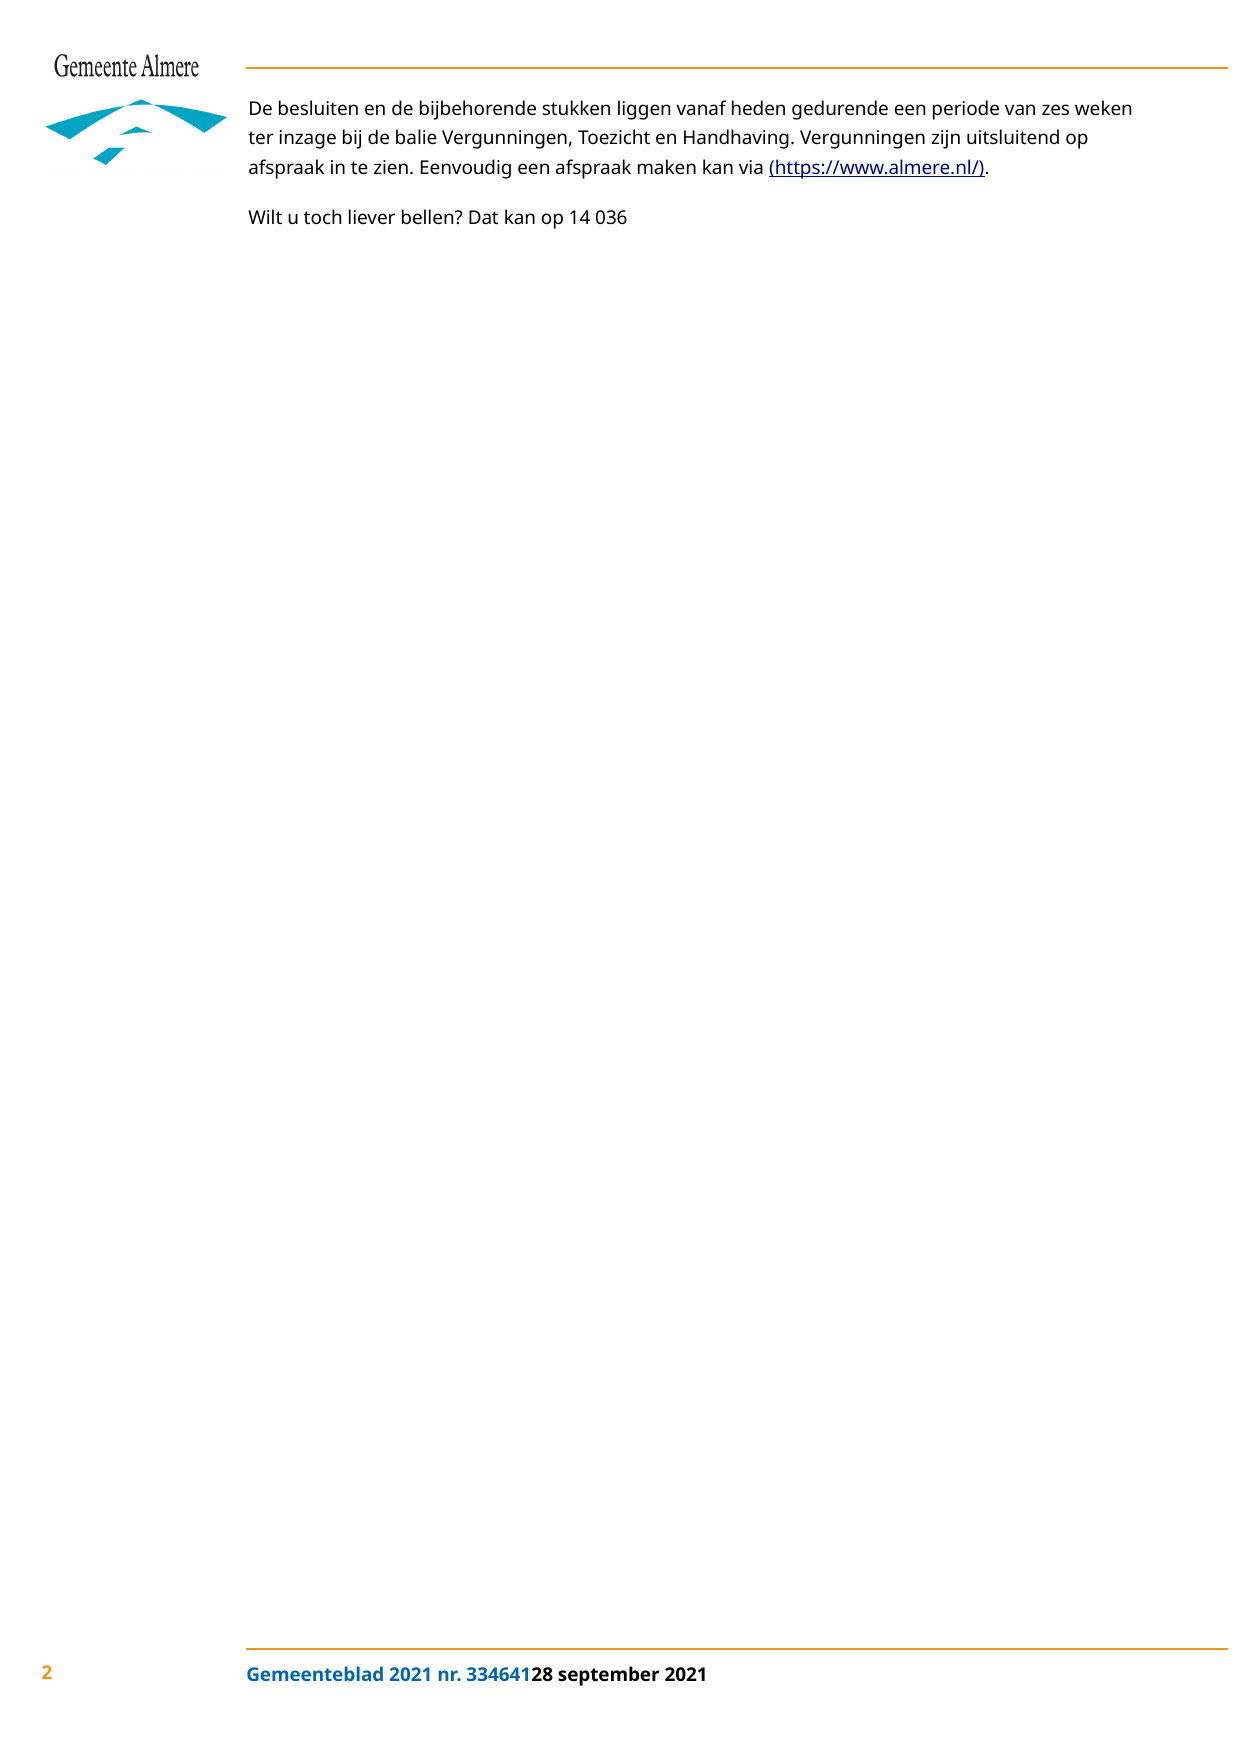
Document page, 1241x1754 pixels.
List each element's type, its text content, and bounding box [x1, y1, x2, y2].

text De besluiten en de bijbehorende stukken liggen vanaf heden gedurende een periode van zes weken ter inzage bij de balie Vergunningen, Toezicht en Handhaving. Vergunningen zijn uitsluitend op afspraak in te zien. Eenvoudig een afspraak maken kan via (https://www.almere.nl/). [248, 95, 1152, 180]
text Wilt u toch liever bellen? Dat kan op 14 036 [248, 204, 1152, 230]
picture [41, 47, 231, 172]
